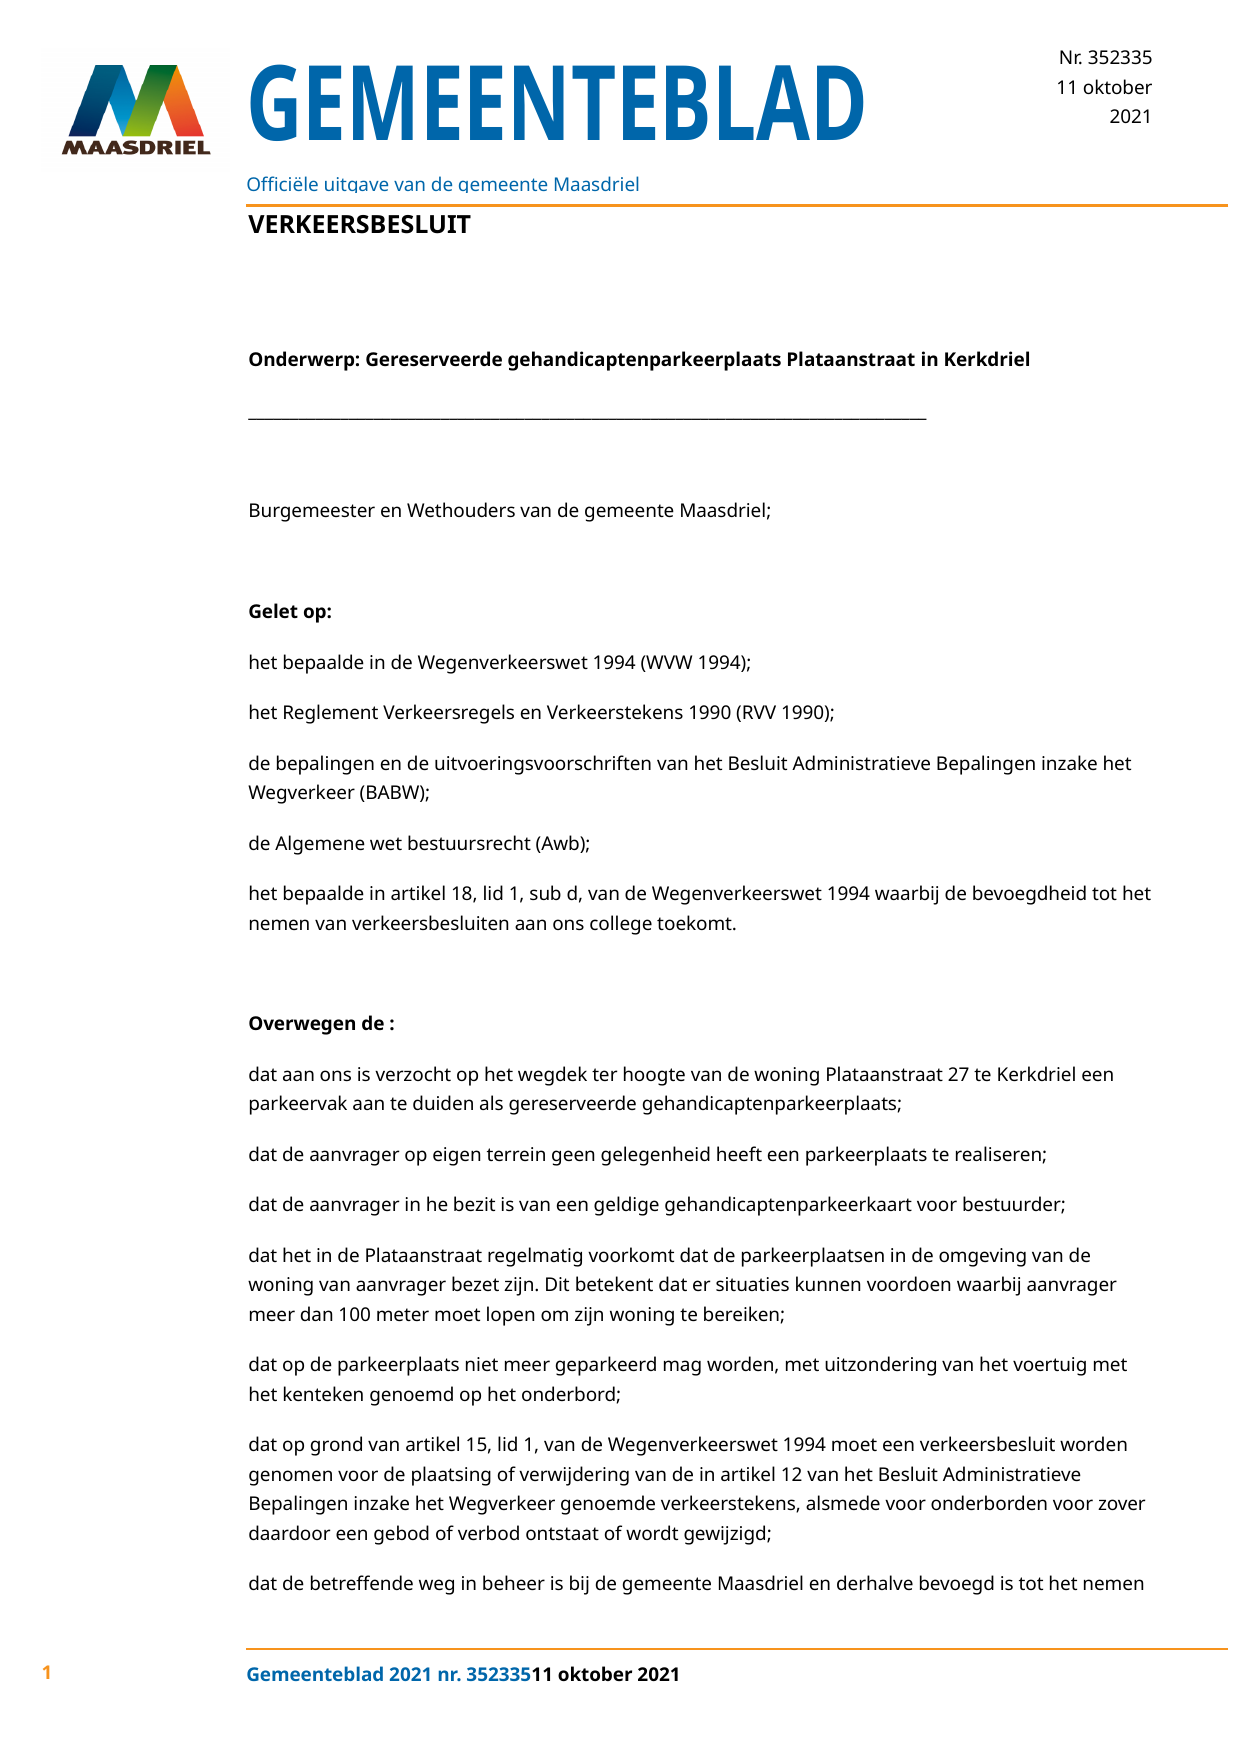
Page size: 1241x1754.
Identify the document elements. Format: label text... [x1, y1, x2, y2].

text het Reglement Verkeersregels en Verkeerstekens 1990 (RVV 1990); [248, 699, 1152, 725]
text de bepalingen en de uitvoeringsvoorschriften van het Besluit Administratieve Bepalingen inzake het Wegverkeer (BABW); [248, 750, 1152, 805]
text dat de aanvrager op eigen terrein geen gelegenheid heeft een parkeerplaats te realiseren; [248, 1141, 1152, 1167]
text dat de aanvrager in he bezit is van een geldige gehandicaptenparkeerkaart voor bestuurder; [248, 1191, 1152, 1217]
text VERKEERSBESLUIT [248, 207, 1152, 241]
text Gelet op: [248, 598, 1152, 624]
text dat het in de Plataanstraat regelmatig voorkomt dat de parkeerplaatsen in de omgeving van de woning van aanvrager bezet zijn. Dit betekent dat er situaties kunnen voordoen waarbij aanvrager meer dan 100 meter moet lopen om zijn woning te bereiken; [248, 1242, 1152, 1327]
text dat de betreffende weg in beheer is bij de gemeente Maasdriel en derhalve bevoegd is tot het nemen [248, 1571, 1152, 1596]
text _________________________________________________________________________________ [248, 397, 1152, 423]
text dat op de parkeerplaats niet meer geparkeerd mag worden, met uitzondering van het voertuig met het kenteken genoemd op het onderbord; [248, 1351, 1152, 1407]
text het bepaalde in de Wegenverkeerswet 1994 (WVW 1994); [248, 649, 1152, 675]
text Onderwerp: Gereserveerde gehandicaptenparkeerplaats Plataanstraat in Kerkdriel [248, 346, 1152, 372]
text dat op grond van artikel 15, lid 1, van de Wegenverkeerswet 1994 moet een verkeersbesluit worden genomen voor de plaatsing of verwijdering van de in artikel 12 van het Besluit Administratieve Bepalingen inzake het Wegverkeer genoemde verkeerstekens, alsmede voor onderborden voor zover daardoor een gebod of verbod ontstaat of wordt gewijzigd; [248, 1431, 1152, 1546]
text dat aan ons is verzocht op het wegdek ter hoogte van de woning Plataanstraat 27 te Kerkdriel een parkeervak aan te duiden als gereserveerde gehandicaptenparkeerplaats; [248, 1061, 1152, 1116]
picture [41, 47, 231, 172]
text Burgemeester en Wethouders van de gemeente Maasdriel; [248, 498, 1152, 523]
text het bepaalde in artikel 18, lid 1, sub d, van de Wegenverkeerswet 1994 waarbij de bevoegdheid tot het nemen van verkeersbesluiten aan ons college toekomt. [248, 880, 1152, 936]
text de Algemene wet bestuursrecht (Awb); [248, 830, 1152, 856]
text Overwegen de : [248, 1011, 1152, 1036]
